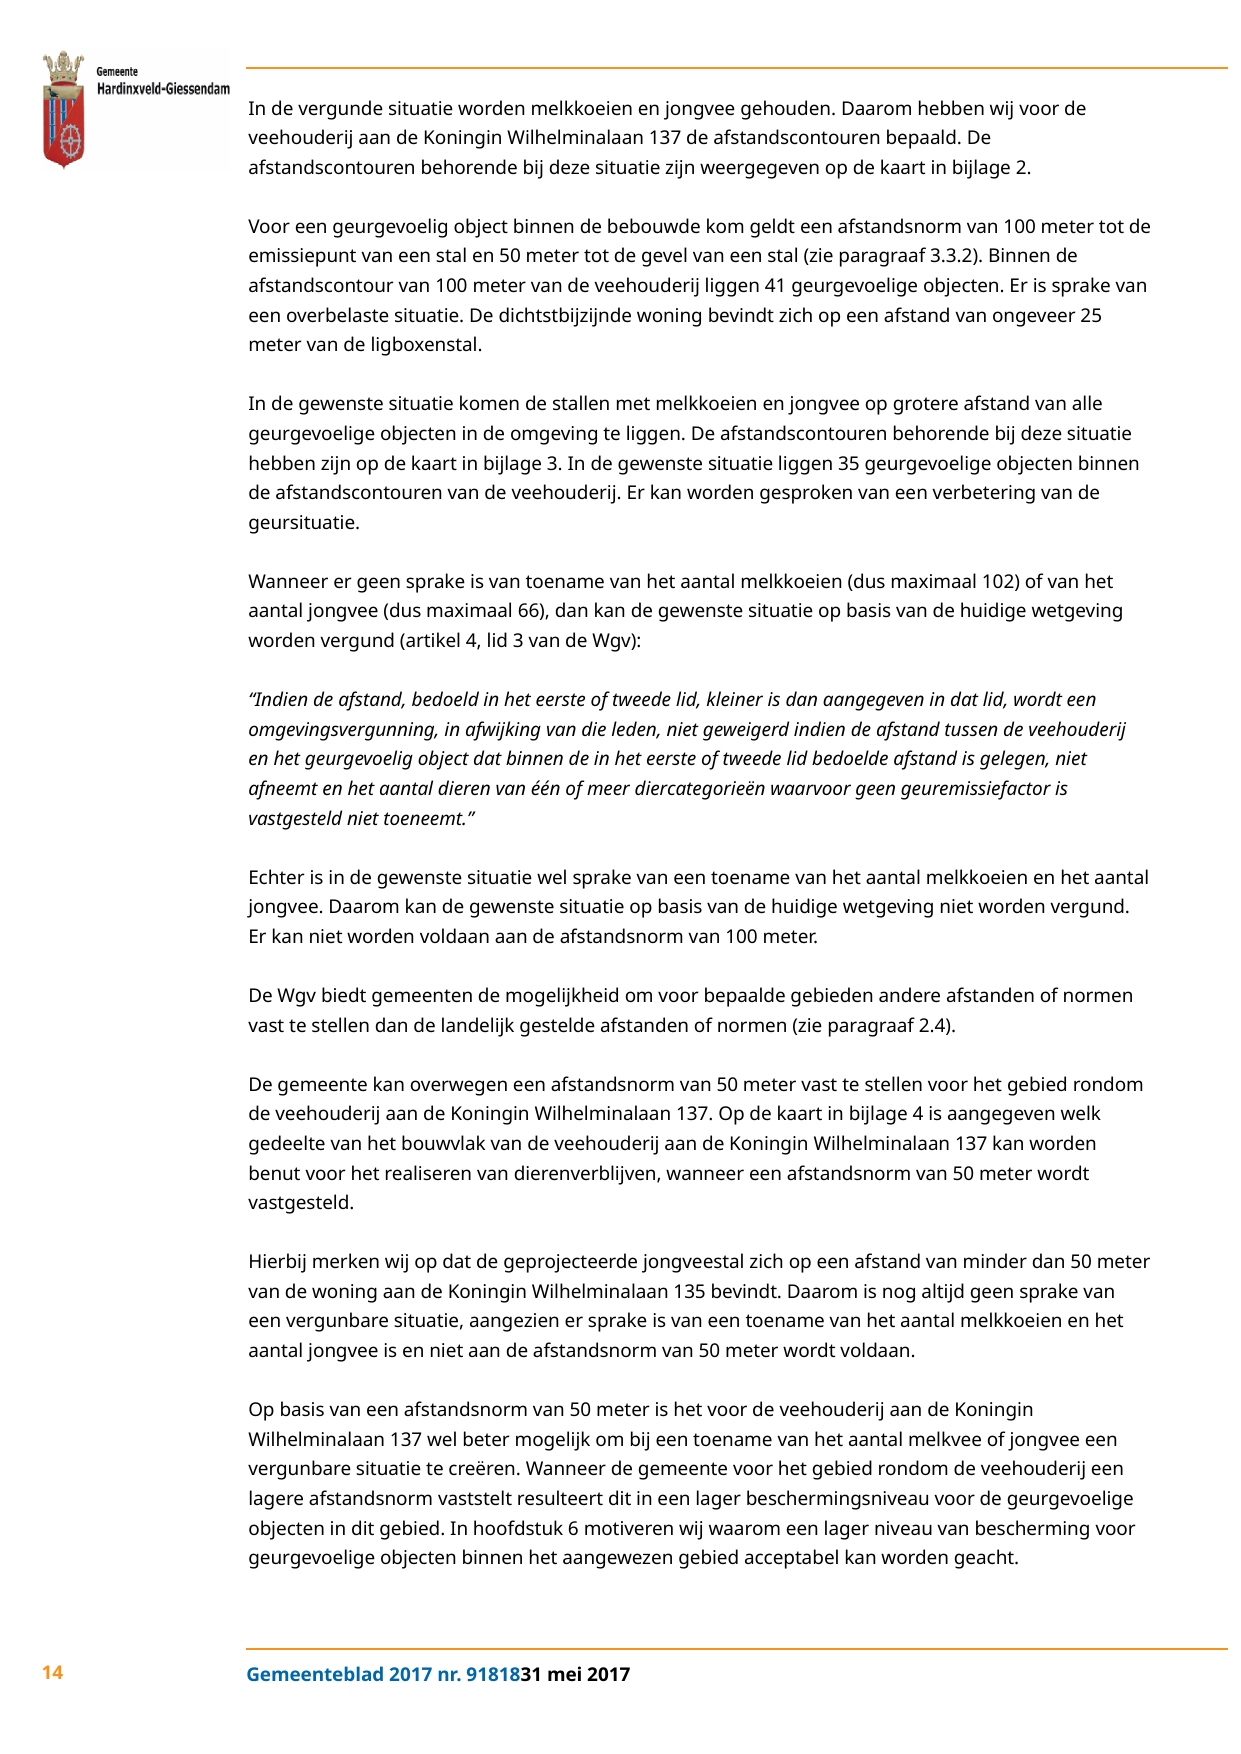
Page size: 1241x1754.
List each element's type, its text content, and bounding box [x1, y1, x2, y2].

text De gemeente kan overwegen een afstandsnorm van 50 meter vast te stellen voor het gebied rondom de veehouderij aan de Koningin Wilhelminalaan 137. Op de kaart in bijlage 4 is aangegeven welk gedeelte van het bouwvlak van de veehouderij aan de Koningin Wilhelminalaan 137 kan worden benut voor het realiseren van dierenverblijven, wanneer een afstandsnorm van 50 meter wordt vastgesteld. [248, 1071, 1152, 1215]
text Wanneer er geen sprake is van toename van het aantal melkkoeien (dus maximaal 102) of van het aantal jongvee (dus maximaal 66), dan kan de gewenste situatie op basis van de huidige wetgeving worden vergund (artikel 4, lid 3 van de Wgv): [248, 568, 1152, 653]
text In de gewenste situatie komen de stallen met melkkoeien en jongvee op grotere afstand van alle geurgevoelige objecten in de omgeving te liggen. De afstandscontouren behorende bij deze situatie hebben zijn op de kaart in bijlage 3. In de gewenste situatie liggen 35 geurgevoelige objecten binnen de afstandscontouren van de veehouderij. Er kan worden gesproken van een verbetering van de geursituatie. [248, 391, 1152, 535]
text De Wgv biedt gemeenten de mogelijkheid om voor bepaalde gebieden andere afstanden of normen vast te stellen dan de landelijk gestelde afstanden of normen (zie paragraaf 2.4). [248, 982, 1152, 1038]
text Voor een geurgevoelig object binnen de bebouwde kom geldt een afstandsnorm van 100 meter tot de emissiepunt van een stal en 50 meter tot de gevel van een stal (zie paragraaf 3.3.2). Binnen de afstandscontour van 100 meter van de veehouderij liggen 41 geurgevoelige objecten. Er is sprake van een overbelaste situatie. De dichtstbijzijnde woning bevindt zich op een afstand van ongeveer 25 meter van de ligboxenstal. [248, 213, 1152, 357]
text Hierbij merken wij op dat de geprojecteerde jongveestal zich op een afstand van minder dan 50 meter van de woning aan de Koningin Wilhelminalaan 135 bevindt. Daarom is nog altijd geen sprake van een vergunbare situatie, aangezien er sprake is van een toename van het aantal melkkoeien en het aantal jongvee is en niet aan de afstandsnorm van 50 meter wordt voldaan. [248, 1248, 1152, 1363]
text In de vergunde situatie worden melkkoeien en jongvee gehouden. Daarom hebben wij voor de veehouderij aan de Koningin Wilhelminalaan 137 de afstandscontouren bepaald. De afstandscontouren behorende bij deze situatie zijn weergegeven op de kaart in bijlage 2. [248, 95, 1152, 180]
picture [41, 47, 231, 172]
text “Indien de afstand, bedoeld in het eerste of tweede lid, kleiner is dan aangegeven in dat lid, wordt een omgevingsvergunning, in afwijking van die leden, niet geweigerd indien de afstand tussen de veehouderij en het geurgevoelig object dat binnen de in het eerste of tweede lid bedoelde afstand is gelegen, niet afneemt en het aantal dieren van één of meer diercategorieën waarvoor geen geuremissiefactor is vastgesteld niet toeneemt.” [248, 686, 1152, 831]
text Op basis van een afstandsnorm van 50 meter is het voor de veehouderij aan de Koningin Wilhelminalaan 137 wel beter mogelijk om bij een toename van het aantal melkvee of jongvee een vergunbare situatie te creëren. Wanneer de gemeente voor het gebied rondom de veehouderij een lagere afstandsnorm vaststelt resulteert dit in een lager beschermingsniveau voor de geurgevoelige objecten in dit gebied. In hoofdstuk 6 motiveren wij waarom een lager niveau van bescherming voor geurgevoelige objecten binnen het aangewezen gebied acceptabel kan worden geacht. [248, 1396, 1152, 1570]
text Echter is in de gewenste situatie wel sprake van een toename van het aantal melkkoeien en het aantal jongvee. Daarom kan de gewenste situatie op basis van de huidige wetgeving niet worden vergund. Er kan niet worden voldaan aan de afstandsnorm van 100 meter. [248, 864, 1152, 949]
